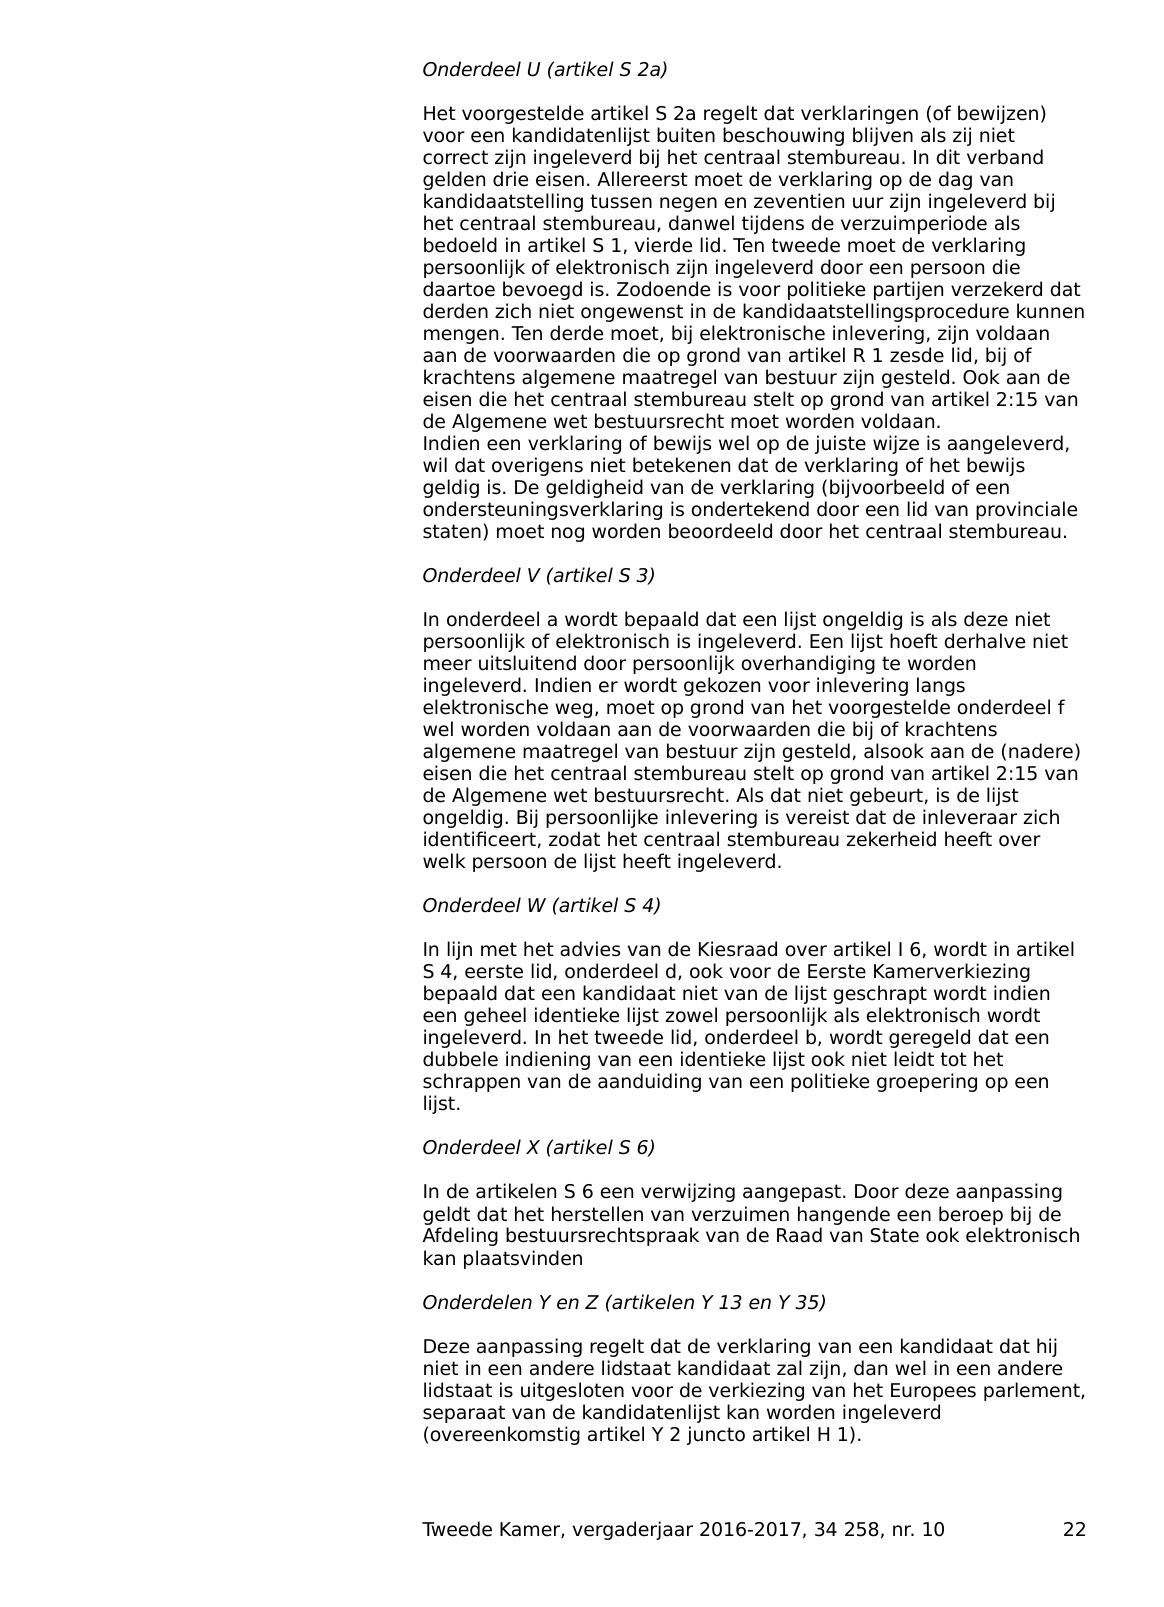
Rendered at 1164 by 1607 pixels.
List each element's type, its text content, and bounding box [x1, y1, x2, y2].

text Indien een verklaring of bewijs wel op de juiste wijze is aangeleverd, wil dat overigens niet betekenen dat de verklaring of het bewijs geldig is. De geldigheid van de verklaring (bijvoorbeeld of een ondersteuningsverklaring is ondertekend door een lid van provinciale staten) moet nog worden beoordeeld door het centraal stembureau. [422, 433, 1087, 543]
subtitle Onderdelen Y en Z (artikelen Y 13 en Y 35) [422, 1292, 1087, 1313]
text Het voorgestelde artikel S 2a regelt dat verklaringen (of bewijzen) voor een kandidatenlijst buiten beschouwing blijven als zij niet correct zijn ingeleverd bij het centraal stembureau. In dit verband gelden drie eisen. Allereerst moet de verklaring op de dag van kandidaatstelling tussen negen en zeventien uur zijn ingeleverd bij het centraal stembureau, danwel tijdens de verzuimperiode als bedoeld in artikel S 1, vierde lid. Ten tweede moet de verklaring persoonlijk of elektronisch zijn ingeleverd door een persoon die daartoe bevoegd is. Zodoende is voor politieke partijen verzekerd dat derden zich niet ongewenst in de kandidaatstellingsprocedure kunnen mengen. Ten derde moet, bij elektronische inlevering, zijn voldaan aan de voorwaarden die op grond van artikel R 1 zesde lid, bij of krachtens algemene maatregel van bestuur zijn gesteld. Ook aan de eisen die het centraal stembureau stelt op grond van artikel 2:15 van de Algemene wet bestuursrecht moet worden voldaan. [422, 103, 1087, 433]
text In de artikelen S 6 een verwijzing aangepast. Door deze aanpassing geldt dat het herstellen van verzuimen hangende een beroep bij de Afdeling bestuursrechtspraak van de Raad van State ook elektronisch kan plaatsvinden [422, 1181, 1087, 1269]
text In onderdeel a wordt bepaald dat een lijst ongeldig is als deze niet persoonlijk of elektronisch is ingeleverd. Een lijst hoeft derhalve niet meer uitsluitend door persoonlijk overhandiging te worden ingeleverd. Indien er wordt gekozen voor inlevering langs elektronische weg, moet op grond van het voorgestelde onderdeel f wel worden voldaan aan de voorwaarden die bij of krachtens algemene maatregel van bestuur zijn gesteld, alsook aan de (nadere) eisen die het centraal stembureau stelt op grond van artikel 2:15 van de Algemene wet bestuursrecht. Als dat niet gebeurt, is de lijst ongeldig. Bij persoonlijke inlevering is vereist dat de inleveraar zich identificeert, zodat het centraal stembureau zekerheid heeft over welk persoon de lijst heeft ingeleverd. [422, 609, 1087, 873]
subtitle Onderdeel X (artikel S 6) [422, 1137, 1087, 1159]
text Deze aanpassing regelt dat de verklaring van een kandidaat dat hij niet in een andere lidstaat kandidaat zal zijn, dan wel in een andere lidstaat is uitgesloten voor de verkiezing van het Europees parlement, separaat van de kandidatenlijst kan worden ingeleverd (overeenkomstig artikel Y 2 juncto artikel H 1). [422, 1336, 1087, 1446]
subtitle Onderdeel U (artikel S 2a) [422, 59, 1087, 81]
subtitle Onderdeel V (artikel S 3) [422, 565, 1087, 587]
subtitle Onderdeel W (artikel S 4) [422, 895, 1087, 917]
text In lijn met het advies van de Kiesraad over artikel I 6, wordt in artikel S 4, eerste lid, onderdeel d, ook voor de Eerste Kamerverkiezing bepaald dat een kandidaat niet van de lijst geschrapt wordt indien een geheel identieke lijst zowel persoonlijk als elektronisch wordt ingeleverd. In het tweede lid, onderdeel b, wordt geregeld dat een dubbele indiening van een identieke lijst ook niet leidt tot het schrappen van de aanduiding van een politieke groepering op een lijst. [422, 939, 1087, 1115]
